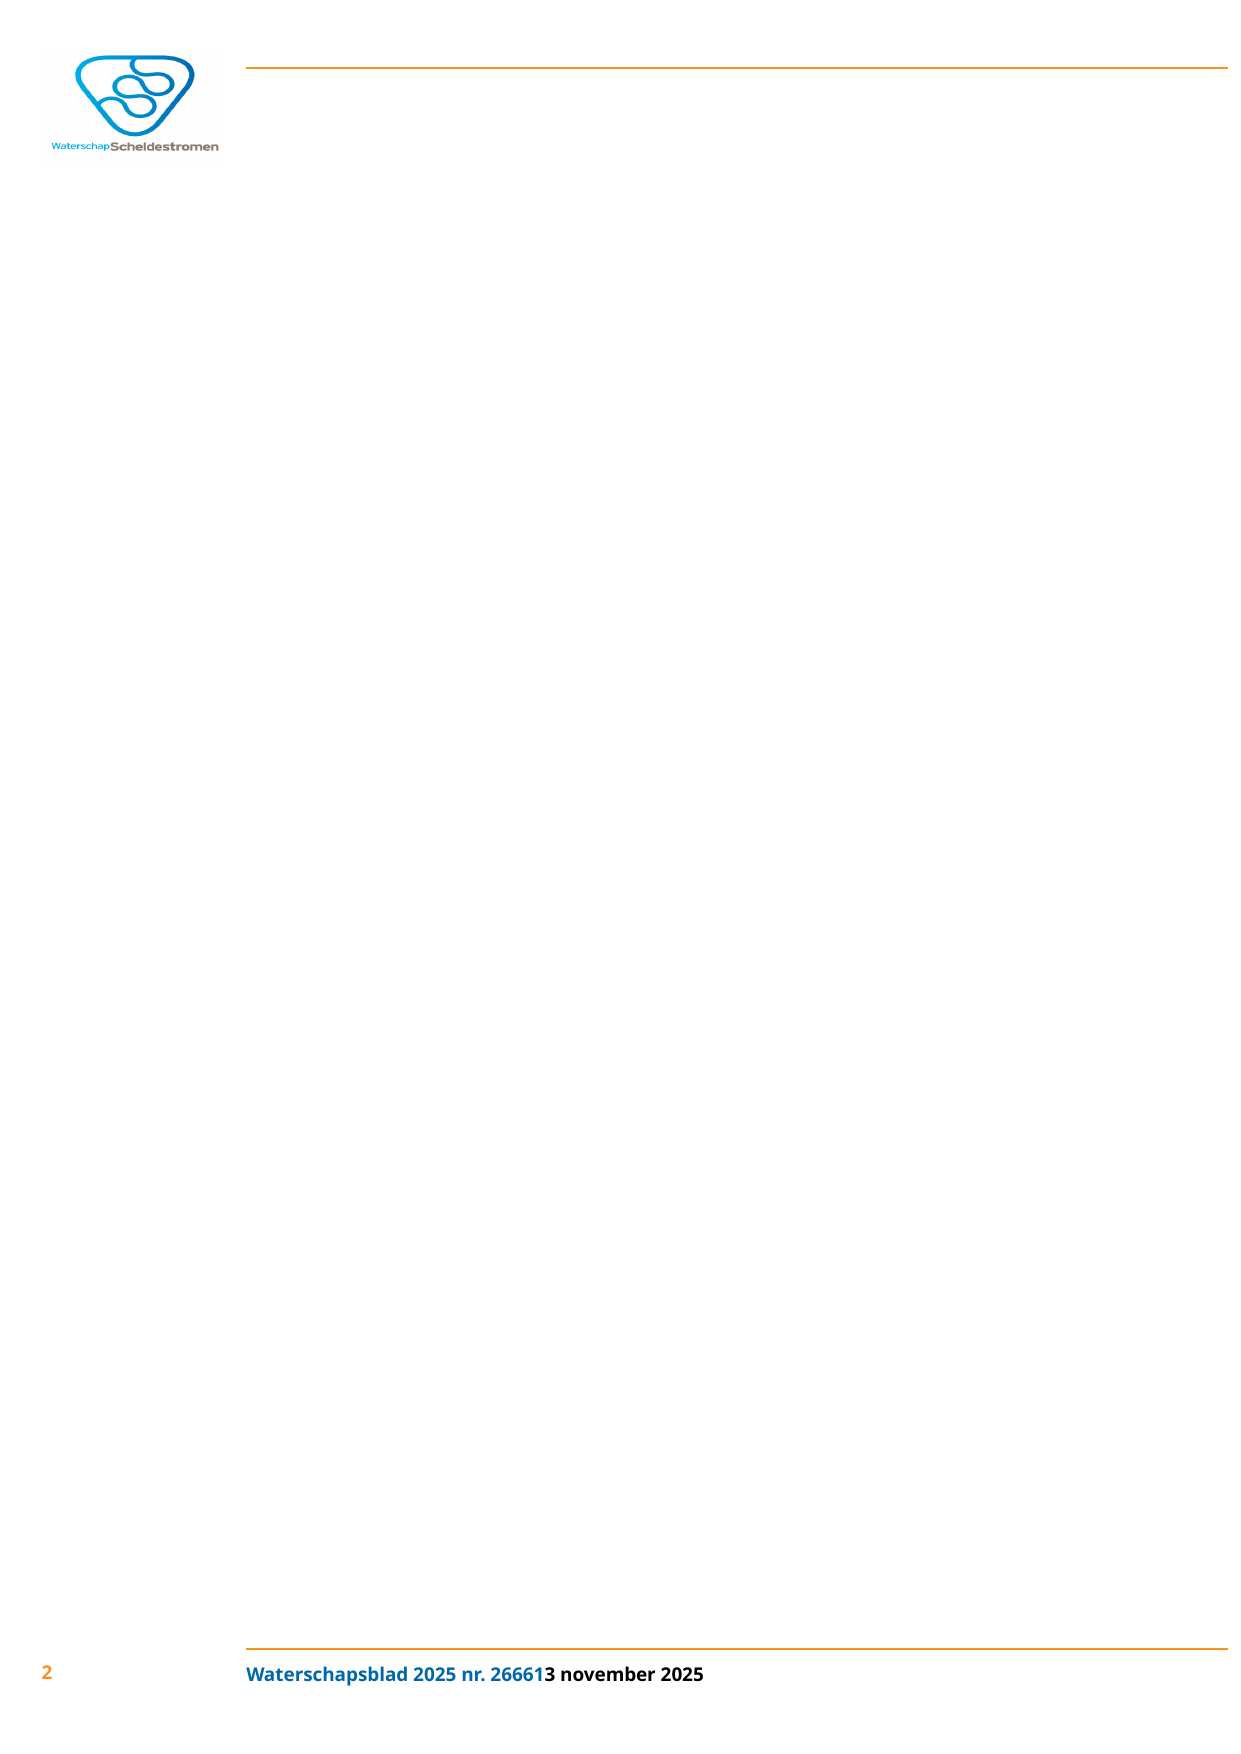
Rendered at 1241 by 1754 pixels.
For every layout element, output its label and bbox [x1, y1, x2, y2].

picture [41, 47, 231, 172]
